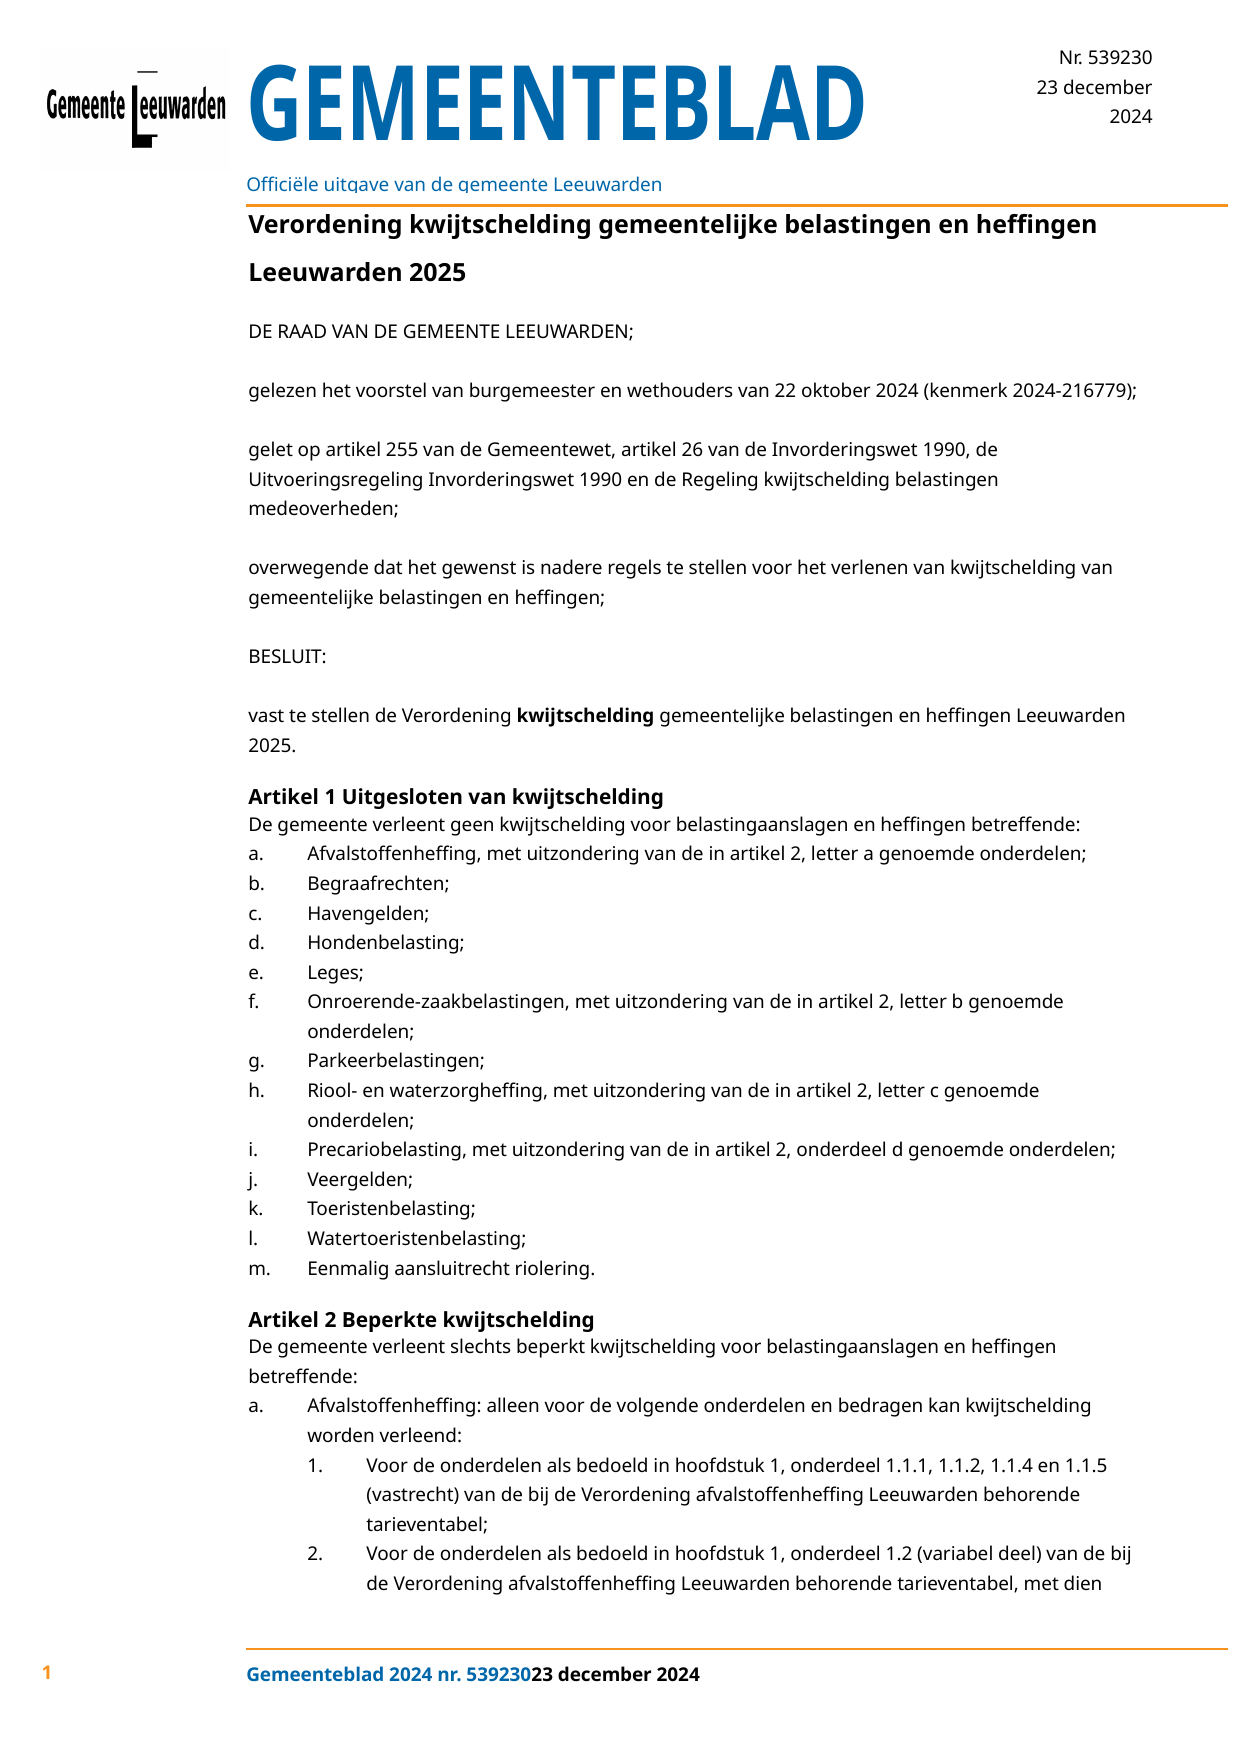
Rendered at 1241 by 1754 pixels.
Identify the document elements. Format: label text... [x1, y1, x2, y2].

list Afvalstoffenheffing: alleen voor de volgende onderdelen en bedragen kan kwijtschelding worden verleend: [248, 1393, 1152, 1448]
list Begraafrechten; [248, 870, 1152, 896]
text BESLUIT: [248, 643, 1152, 669]
text gelet op artikel 255 van de Gemeentewet, artikel 26 van de Invorderingswet 1990, de Uitvoeringsregeling Invorderingswet 1990 en de Regeling kwijtschelding belastingen medeoverheden; [248, 436, 1152, 521]
list Parkeerbelastingen; [248, 1048, 1152, 1073]
list Riool- en waterzorgheffing, met uitzondering van de in artikel 2, letter c genoemde onderdelen; [248, 1077, 1152, 1132]
text Verordening kwijtschelding gemeentelijke belastingen en heffingen Leeuwarden 2025 [248, 207, 1152, 288]
picture [41, 47, 231, 172]
list Afvalstoffenheffing, met uitzondering van de in artikel 2, letter a genoemde onderdelen; [248, 841, 1152, 866]
list Eenmalig aansluitrecht riolering. [248, 1255, 1152, 1280]
text gelezen het voorstel van burgemeester en wethouders van 22 oktober 2024 (kenmerk 2024-216779); [248, 377, 1152, 403]
list Veergelden; [248, 1166, 1152, 1192]
text De gemeente verleent geen kwijtschelding voor belastingaanslagen en heffingen betreffende: [248, 811, 1152, 837]
list Leges; [248, 959, 1152, 984]
list Hondenbelasting; [248, 929, 1152, 955]
list Voor de onderdelen als bedoeld in hoofdstuk 1, onderdeel 1.1.1, 1.1.2, 1.1.4 en 1.1.5 (vastrecht) van de bij de Verordening afvalstoffenheffing Leeuwarden behorende tarieventabel; [307, 1452, 1152, 1537]
list Onroerende-zaakbelastingen, met uitzondering van de in artikel 2, letter b genoemde onderdelen; [248, 988, 1152, 1044]
list Toeristenbelasting; [248, 1196, 1152, 1221]
text DE RAAD VAN DE GEMEENTE LEEUWARDEN; [248, 318, 1152, 344]
list Watertoeristenbelasting; [248, 1225, 1152, 1251]
text Artikel 2 Beperkte kwijtschelding [248, 1305, 1152, 1333]
list Precariobelasting, met uitzondering van de in artikel 2, onderdeel d genoemde onderdelen; [248, 1136, 1152, 1162]
text Artikel 1 Uitgesloten van kwijtschelding [248, 782, 1152, 811]
text vast te stellen de Verordening kwijtschelding gemeentelijke belastingen en heffingen Leeuwarden 2025. [248, 702, 1152, 758]
list Voor de onderdelen als bedoeld in hoofdstuk 1, onderdeel 1.2 (variabel deel) van de bij de Verordening afvalstoffenheffing Leeuwarden behorende tarieventabel, met dien [307, 1541, 1152, 1596]
text overwegende dat het gewenst is nadere regels te stellen voor het verlenen van kwijtschelding van gemeentelijke belastingen en heffingen; [248, 554, 1152, 610]
text De gemeente verleent slechts beperkt kwijtschelding voor belastingaanslagen en heffingen betreffende: [248, 1333, 1152, 1389]
list Havengelden; [248, 900, 1152, 925]
